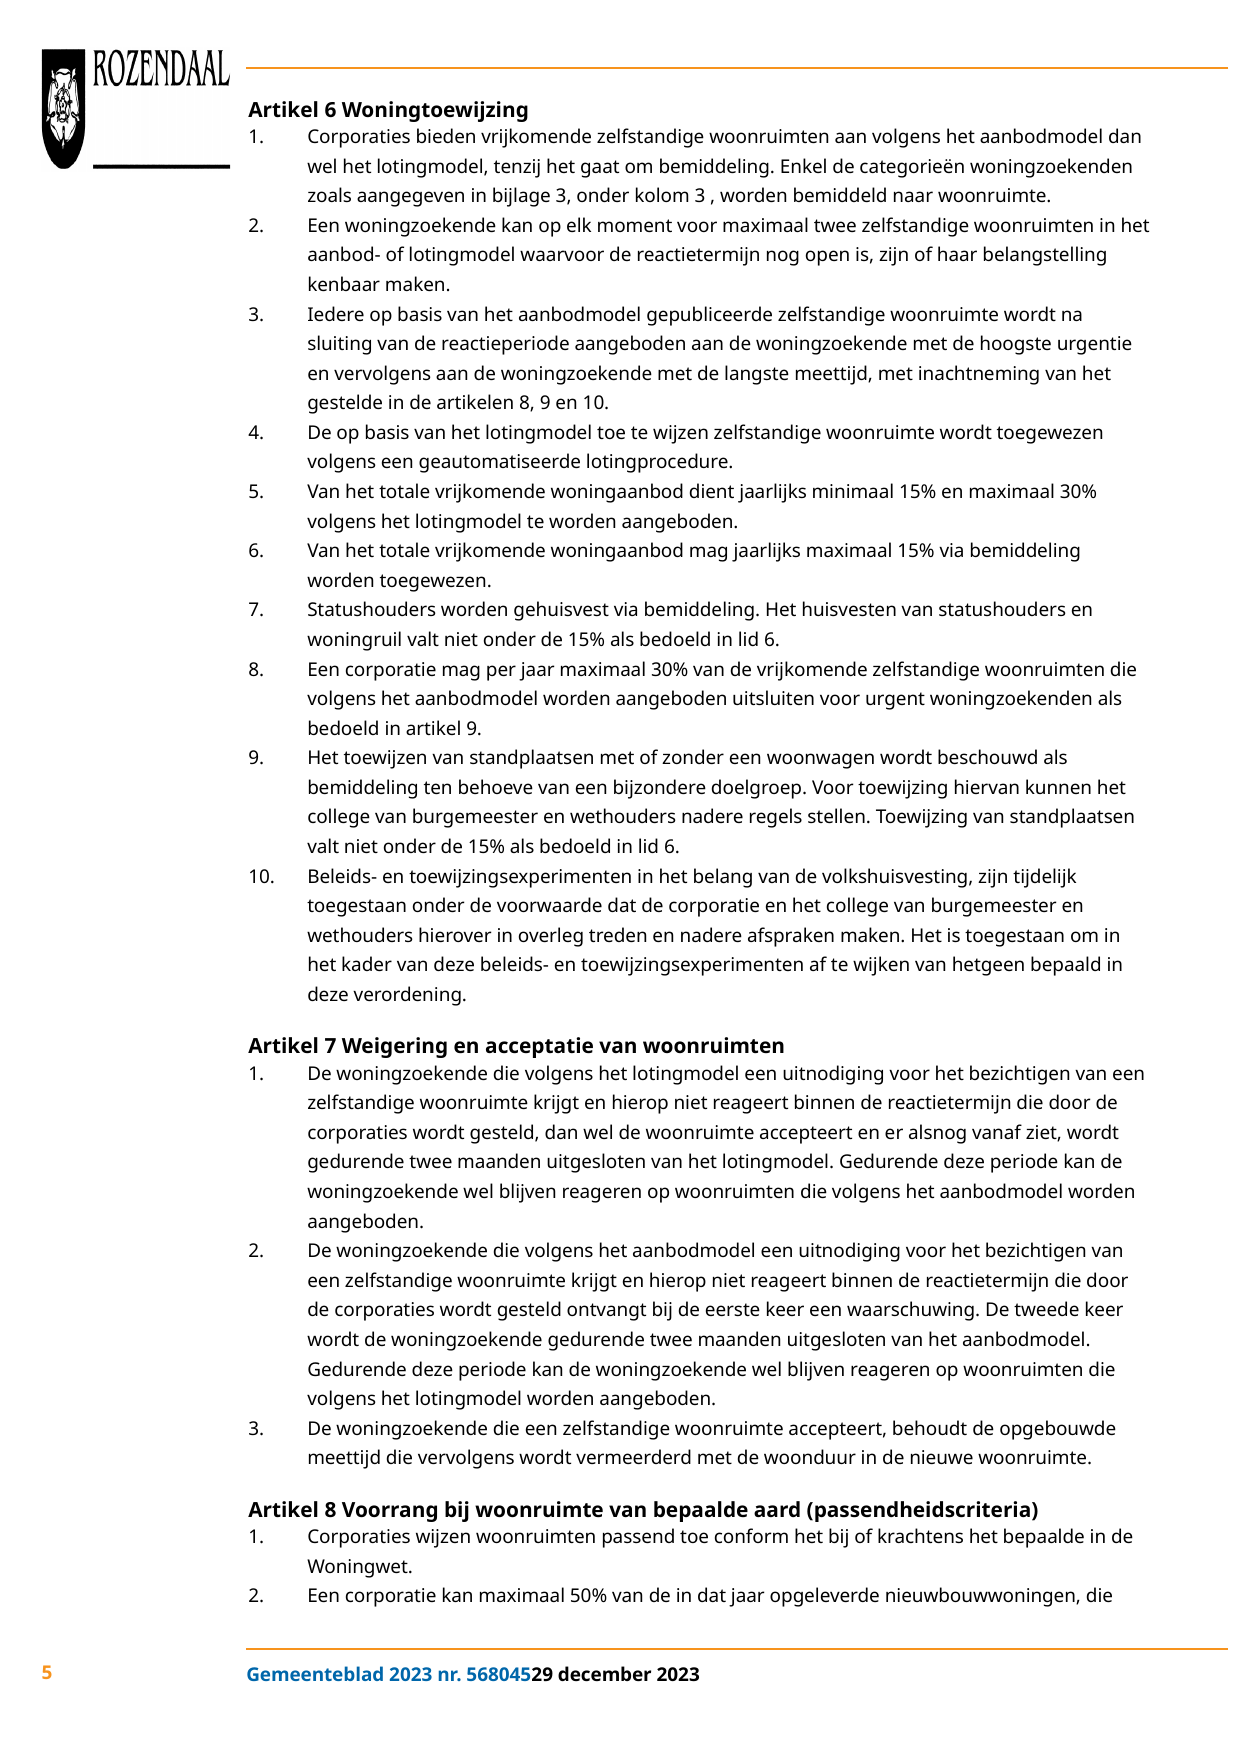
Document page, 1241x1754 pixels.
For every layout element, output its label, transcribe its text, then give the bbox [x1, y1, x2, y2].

list Statushouders worden gehuisvest via bemiddeling. Het huisvesten van statushouders en woningruil valt niet onder de 15% als bedoeld in lid 6. [248, 597, 1152, 652]
picture [41, 47, 231, 172]
list Van het totale vrijkomende woningaanbod mag jaarlijks maximaal 15% via bemiddeling worden toegewezen. [248, 537, 1152, 593]
list Het toewijzen van standplaatsen met of zonder een woonwagen wordt beschouwd als bemiddeling ten behoeve van een bijzondere doelgroep. Voor toewijzing hiervan kunnen het college van burgemeester en wethouders nadere regels stellen. Toewijzing van standplaatsen valt niet onder de 15% als bedoeld in lid 6. [248, 744, 1152, 859]
list De woningzoekende die volgens het lotingmodel een uitnodiging voor het bezichtigen van een zelfstandige woonruimte krijgt en hierop niet reageert binnen de reactietermijn die door de corporaties wordt gesteld, dan wel de woonruimte accepteert en er alsnog vanaf ziet, wordt gedurende twee maanden uitgesloten van het lotingmodel. Gedurende deze periode kan de woningzoekende wel blijven reageren op woonruimten die volgens het aanbodmodel worden aangeboden. [248, 1060, 1152, 1234]
list De woningzoekende die een zelfstandige woonruimte accepteert, behoudt de opgebouwde meettijd die vervolgens wordt vermeerderd met de woonduur in de nieuwe woonruimte. [248, 1415, 1152, 1470]
list De woningzoekende die volgens het aanbodmodel een uitnodiging voor het bezichtigen van een zelfstandige woonruimte krijgt en hierop niet reageert binnen de reactietermijn die door de corporaties wordt gesteld ontvangt bij de eerste keer een waarschuwing. De tweede keer wordt de woningzoekende gedurende twee maanden uitgesloten van het aanbodmodel. Gedurende deze periode kan de woningzoekende wel blijven reageren op woonruimten die volgens het lotingmodel worden aangeboden. [248, 1237, 1152, 1411]
list Beleids- en toewijzingsexperimenten in het belang van de volkshuisvesting, zijn tijdelijk toegestaan onder de voorwaarde dat de corporatie en het college van burgemeester en wethouders hierover in overleg treden en nadere afspraken maken. Het is toegestaan om in het kader van deze beleids- en toewijzingsexperimenten af te wijken van hetgeen bepaald in deze verordening. [248, 863, 1152, 1007]
list Een corporatie mag per jaar maximaal 30% van de vrijkomende zelfstandige woonruimten die volgens het aanbodmodel worden aangeboden uitsluiten voor urgent woningzoekenden als bedoeld in artikel 9. [248, 656, 1152, 741]
text Artikel 8 Voorrang bij woonruimte van bepaalde aard (passendheidscriteria) [248, 1495, 1152, 1523]
list Een corporatie kan maximaal 50% van de in dat jaar opgeleverde nieuwbouwwoningen, die [248, 1583, 1152, 1608]
list Iedere op basis van het aanbodmodel gepubliceerde zelfstandige woonruimte wordt na sluiting van de reactieperiode aangeboden aan de woningzoekende met de hoogste urgentie en vervolgens aan de woningzoekende met de langste meettijd, met inachtneming van het gestelde in de artikelen 8, 9 en 10. [248, 301, 1152, 415]
list Van het totale vrijkomende woningaanbod dient jaarlijks minimaal 15% en maximaal 30% volgens het lotingmodel te worden aangeboden. [248, 478, 1152, 533]
list Een woningzoekende kan op elk moment voor maximaal twee zelfstandige woonruimten in het aanbod- of lotingmodel waarvoor de reactietermijn nog open is, zijn of haar belangstelling kenbaar maken. [248, 212, 1152, 297]
text Artikel 7 Weigering en acceptatie van woonruimten [248, 1032, 1152, 1060]
list De op basis van het lotingmodel toe te wijzen zelfstandige woonruimte wordt toegewezen volgens een geautomatiseerde lotingprocedure. [248, 419, 1152, 474]
text Artikel 6 Woningtoewijzing [248, 95, 1152, 123]
list Corporaties wijzen woonruimten passend toe conform het bij of krachtens het bepaalde in de Woningwet. [248, 1523, 1152, 1579]
list Corporaties bieden vrijkomende zelfstandige woonruimten aan volgens het aanbodmodel dan wel het lotingmodel, tenzij het gaat om bemiddeling. Enkel de categorieën woningzoekenden zoals aangegeven in bijlage 3, onder kolom 3 , worden bemiddeld naar woonruimte. [248, 123, 1152, 208]
